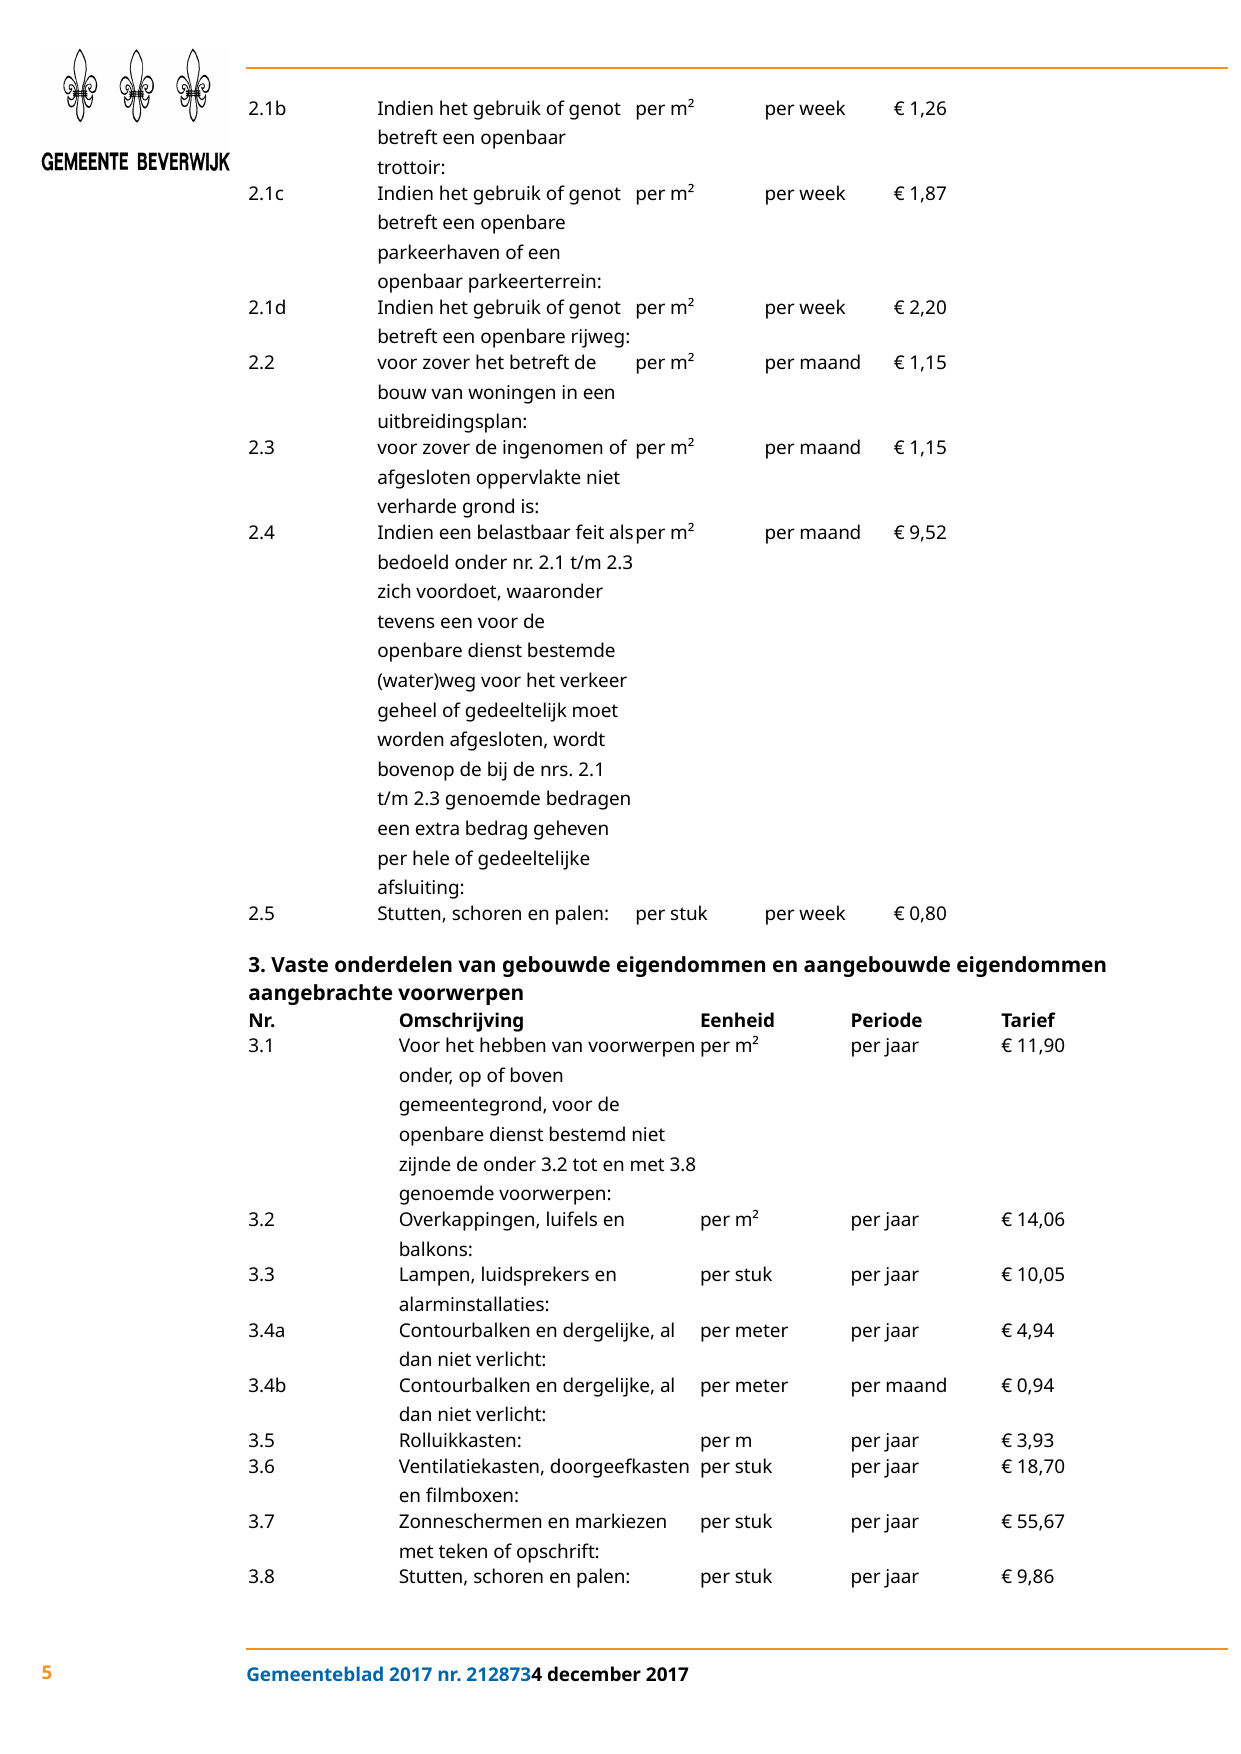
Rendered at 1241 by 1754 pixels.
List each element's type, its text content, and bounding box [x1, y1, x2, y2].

table_cell Stutten, schoren en palen: [377, 900, 635, 926]
table_cell per maand [764, 434, 893, 519]
table_cell € 2,20 [894, 294, 1022, 349]
table_cell Stutten, schoren en palen: [399, 1564, 700, 1589]
table_cell Overkappingen, luifels en balkons: [399, 1206, 700, 1261]
table_cell 3.8 [248, 1564, 398, 1589]
table_cell 2.1d [248, 294, 377, 349]
table_cell € 0,94 [1001, 1372, 1152, 1427]
table_cell 3.2 [248, 1206, 398, 1261]
table_cell Ventilatiekasten, doorgeefkasten en filmboxen: [399, 1453, 700, 1508]
table_cell per maand [764, 350, 893, 434]
text 3. Vaste onderdelen van gebouwde eigendommen en aangebouwde eigendommen aangebrachte voorwerpen [248, 950, 1152, 1007]
table_cell € 55,67 [1001, 1509, 1152, 1564]
table_cell per week [764, 294, 893, 349]
table_cell per stuk [700, 1509, 850, 1564]
table_cell € 1,15 [894, 434, 1022, 519]
table_cell € 11,90 [1001, 1033, 1152, 1206]
table_cell € 14,06 [1001, 1206, 1152, 1261]
table_cell per jaar [850, 1317, 1001, 1372]
table_cell Contourbalken en dergelijke, al dan niet verlicht: [399, 1372, 700, 1427]
table_cell per jaar [850, 1564, 1001, 1589]
table_cell Contourbalken en dergelijke, al dan niet verlicht: [399, 1317, 700, 1372]
table_header Tarief [1001, 1007, 1152, 1032]
table_cell 2.1c [248, 180, 377, 294]
table_cell Zonneschermen en markiezen met teken of opschrift: [399, 1509, 700, 1564]
table_header Eenheid [700, 1007, 850, 1032]
table_cell € 1,26 [894, 95, 1022, 180]
table_cell per m² [700, 1033, 850, 1206]
table_cell per jaar [850, 1428, 1001, 1453]
table_cell per stuk [700, 1261, 850, 1317]
table_cell per m² [700, 1206, 850, 1261]
table_cell € 4,94 [1001, 1317, 1152, 1372]
table_cell voor zover de ingenomen of afgesloten oppervlakte niet verharde grond is: [377, 434, 635, 519]
table_cell 2.1b [248, 95, 377, 180]
table_cell 2.4 [248, 519, 377, 900]
table_cell per m² [635, 95, 764, 180]
table_cell per stuk [635, 900, 764, 926]
table_cell per jaar [850, 1509, 1001, 1564]
table_cell per m [700, 1428, 850, 1453]
table_cell per stuk [700, 1453, 850, 1508]
table_cell Indien een belastbaar feit als bedoeld onder nr. 2.1 t/m 2.3 zich voordoet, waaronder tevens een voor de openbare dienst bestemde (water)weg voor het verkeer geheel of gedeeltelijk moet worden afgesloten, wordt bovenop de bij de nrs. 2.1 t/m 2.3 genoemde bedragen een extra bedrag geheven per hele of gedeeltelijke afsluiting: [377, 519, 635, 900]
table_cell voor zover het betreft de bouw van woningen in een uitbreidingsplan: [377, 350, 635, 434]
table_cell per maand [850, 1372, 1001, 1427]
table_cell per stuk [700, 1564, 850, 1589]
table_cell Indien het gebruik of genot betreft een openbaar trottoir: [377, 95, 635, 180]
table_cell 2.5 [248, 900, 377, 926]
table_cell € 1,87 [894, 180, 1022, 294]
table_cell 3.3 [248, 1261, 398, 1317]
table_cell 3.1 [248, 1033, 398, 1206]
table_cell 3.4b [248, 1372, 398, 1427]
table_cell per meter [700, 1372, 850, 1427]
table_cell Rolluikkasten: [399, 1428, 700, 1453]
table_cell € 9,86 [1001, 1564, 1152, 1589]
table_cell 3.7 [248, 1509, 398, 1564]
table_cell per m² [635, 519, 764, 900]
table_cell 3.6 [248, 1453, 398, 1508]
table_header Omschrijving [399, 1007, 700, 1032]
table_cell per week [764, 900, 893, 926]
table_cell per jaar [850, 1206, 1001, 1261]
table_cell per week [764, 95, 893, 180]
table_cell € 18,70 [1001, 1453, 1152, 1508]
table_cell [1023, 900, 1152, 926]
table_header Periode [850, 1007, 1001, 1032]
table_cell Lampen, luidsprekers en alarminstallaties: [399, 1261, 700, 1317]
table_cell per m² [635, 294, 764, 349]
table_cell 2.2 [248, 350, 377, 434]
picture [41, 47, 231, 172]
table_cell 2.3 [248, 434, 377, 519]
table_cell € 0,80 [894, 900, 1022, 926]
table_cell Voor het hebben van voorwerpen onder, op of boven gemeentegrond, voor de openbare dienst bestemd niet zijnde de onder 3.2 tot en met 3.8 genoemde voorwerpen: [399, 1033, 700, 1206]
table_cell € 9,52 [894, 519, 1022, 900]
table_cell per maand [764, 519, 893, 900]
table_cell € 3,93 [1001, 1428, 1152, 1453]
table_cell per m² [635, 350, 764, 434]
table_header Nr. [248, 1007, 398, 1032]
table_cell 3.5 [248, 1428, 398, 1453]
table_cell per meter [700, 1317, 850, 1372]
table_cell Indien het gebruik of genot betreft een openbare parkeerhaven of een openbaar parkeerterrein: [377, 180, 635, 294]
table_cell € 10,05 [1001, 1261, 1152, 1317]
table_cell 3.4a [248, 1317, 398, 1372]
table_cell € 1,15 [894, 350, 1022, 434]
table_cell per jaar [850, 1033, 1001, 1206]
table_cell per week [764, 180, 893, 294]
table_cell per jaar [850, 1453, 1001, 1508]
table_cell Indien het gebruik of genot betreft een openbare rijweg: [377, 294, 635, 349]
table_cell per m² [635, 434, 764, 519]
table_cell per jaar [850, 1261, 1001, 1317]
table_cell per m² [635, 180, 764, 294]
